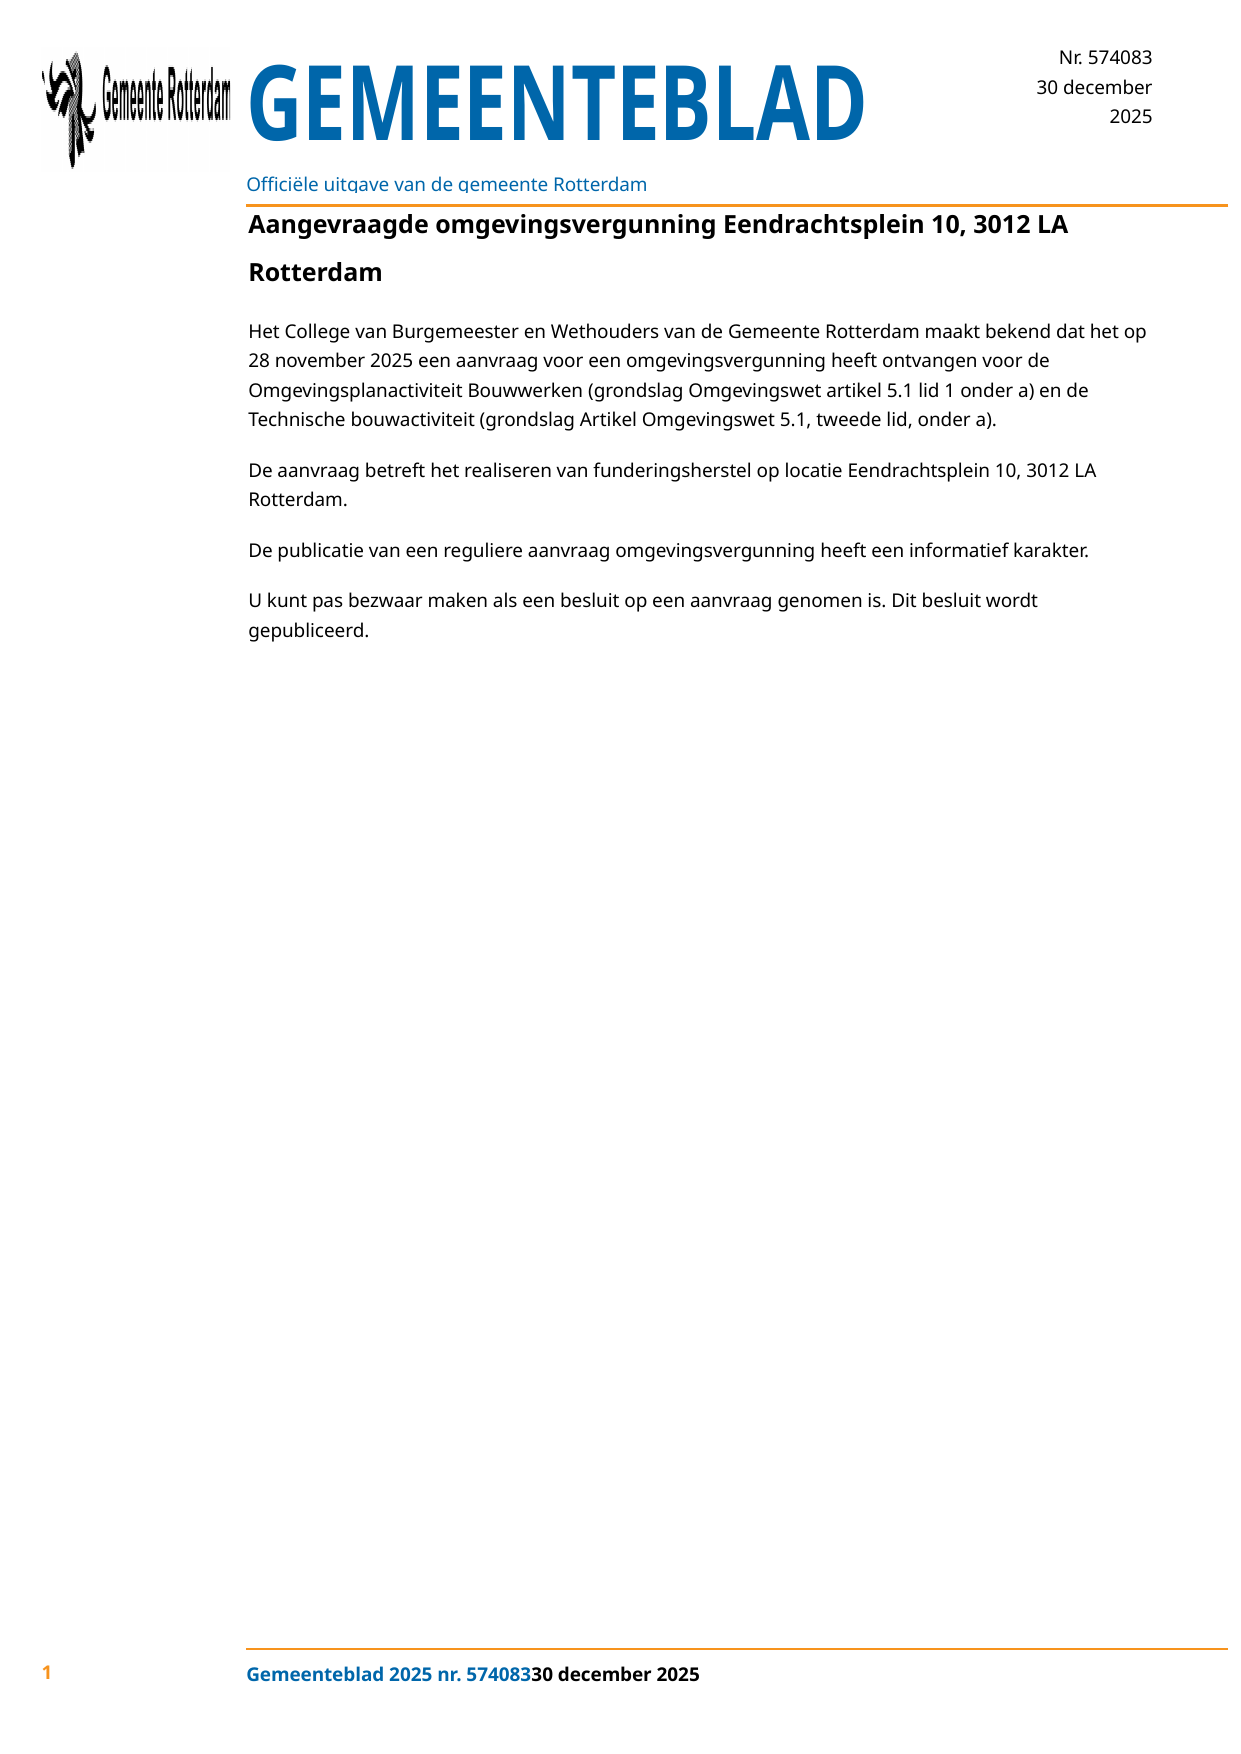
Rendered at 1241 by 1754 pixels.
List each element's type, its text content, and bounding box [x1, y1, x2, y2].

text De publicatie van een reguliere aanvraag omgevingsvergunning heeft een informatief karakter. [248, 537, 1152, 563]
text De aanvraag betreft het realiseren van funderingsherstel op locatie Eendrachtsplein 10, 3012 LA Rotterdam. [248, 457, 1152, 512]
text U kunt pas bezwaar maken als een besluit op een aanvraag genomen is. Dit besluit wordt gepubliceerd. [248, 587, 1152, 643]
picture [41, 47, 231, 172]
text Het College van Burgemeester en Wethouders van de Gemeente Rotterdam maakt bekend dat het op 28 november 2025 een aanvraag voor een omgevingsvergunning heeft ontvangen voor de Omgevingsplanactiviteit Bouwwerken (grondslag Omgevingswet artikel 5.1 lid 1 onder a) en de Technische bouwactiviteit (grondslag Artikel Omgevingswet 5.1, tweede lid, onder a). [248, 318, 1152, 432]
text Aangevraagde omgevingsvergunning Eendrachtsplein 10, 3012 LA Rotterdam [248, 207, 1152, 288]
